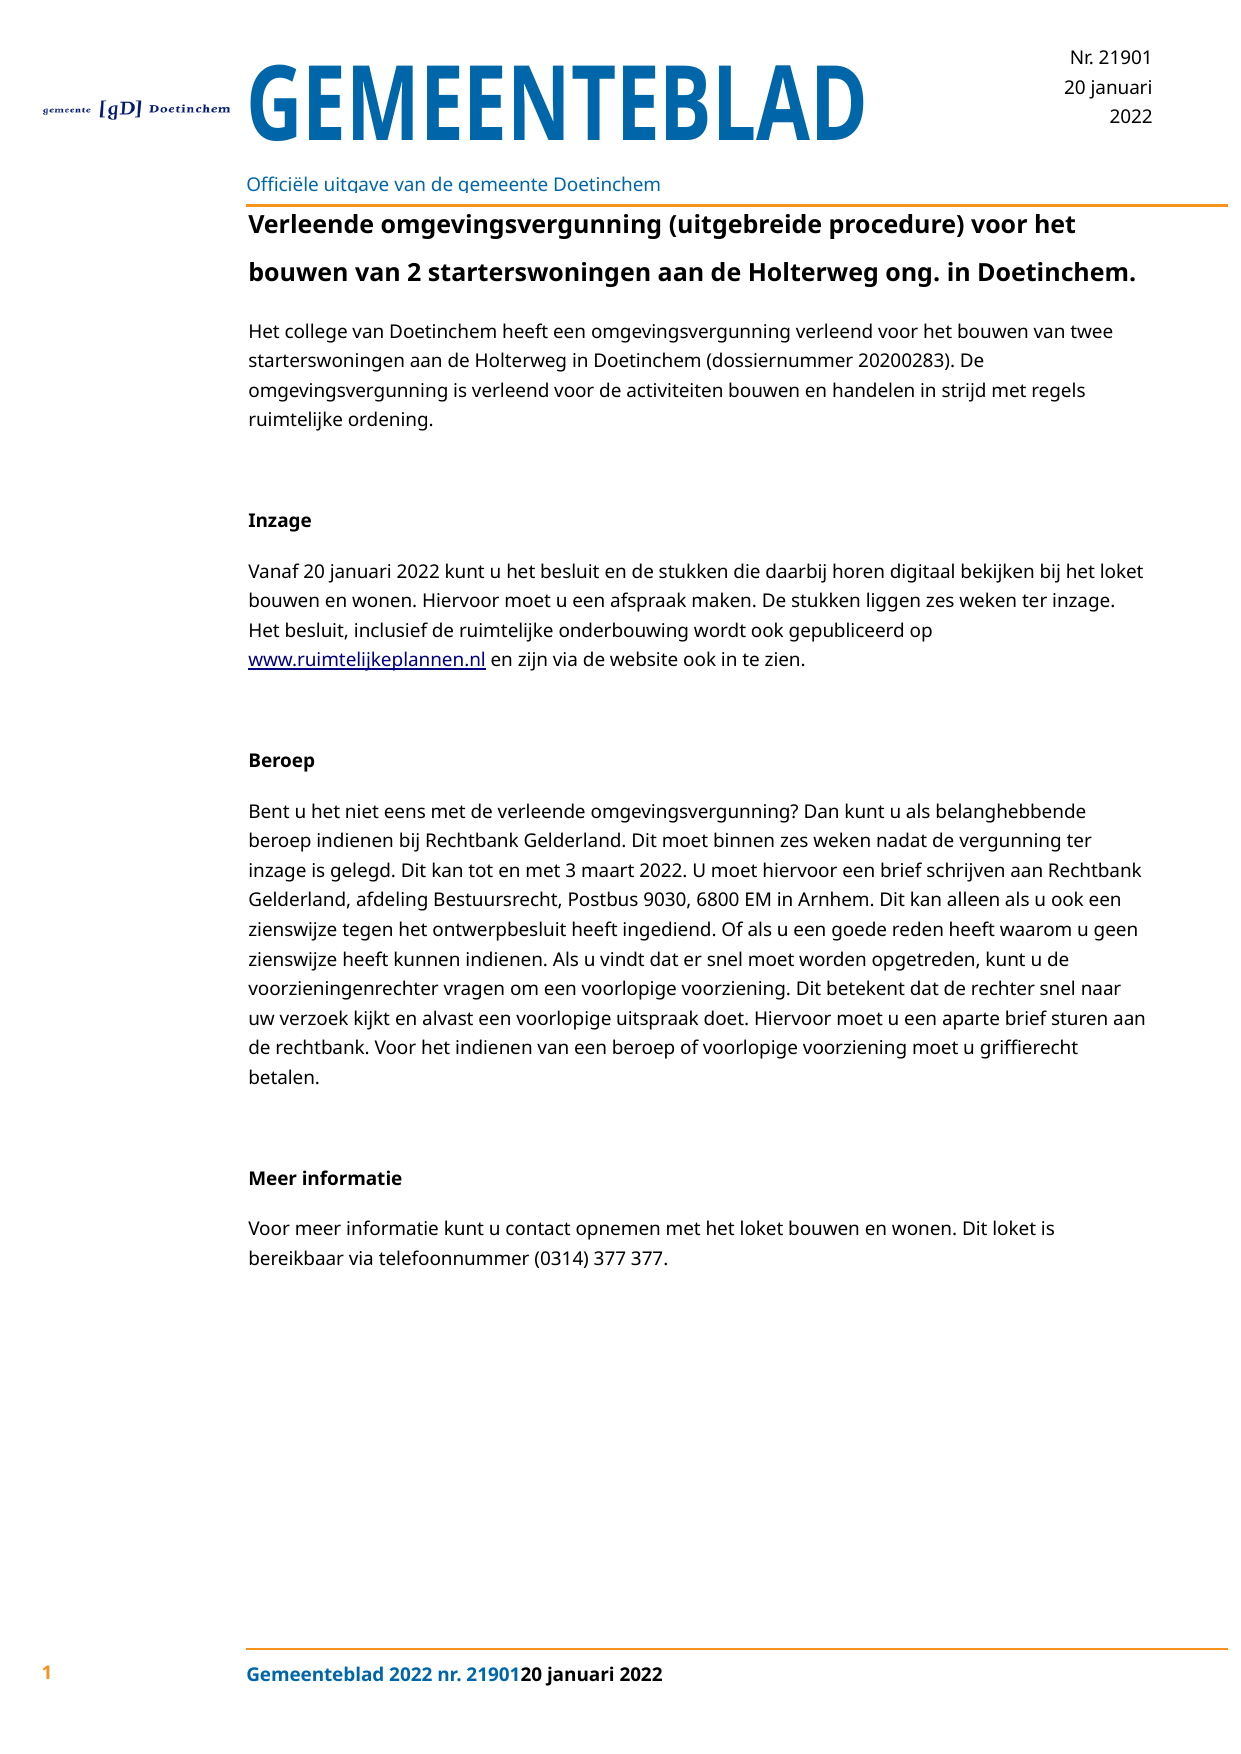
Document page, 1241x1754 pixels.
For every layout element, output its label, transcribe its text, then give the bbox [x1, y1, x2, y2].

text Voor meer informatie kunt u contact opnemen met het loket bouwen en wonen. Dit loket is bereikbaar via telefoonnummer (0314) 377 377. [248, 1215, 1152, 1271]
text Vanaf 20 januari 2022 kunt u het besluit en de stukken die daarbij horen digitaal bekijken bij het loket bouwen en wonen. Hiervoor moet u een afspraak maken. De stukken liggen zes weken ter inzage. Het besluit, inclusief de ruimtelijke onderbouwing wordt ook gepubliceerd op www.ruimtelijkeplannen.nl en zijn via de website ook in te zien. [248, 558, 1152, 672]
text Het college van Doetinchem heeft een omgevingsvergunning verleend voor het bouwen van twee starterswoningen aan de Holterweg in Doetinchem (dossiernummer 20200283). De omgevingsvergunning is verleend voor de activiteiten bouwen en handelen in strijd met regels ruimtelijke ordening. [248, 318, 1152, 432]
picture [41, 47, 231, 172]
text Verleende omgevingsvergunning (uitgebreide procedure) voor het bouwen van 2 starterswoningen aan de Holterweg ong. in Doetinchem. [248, 207, 1152, 288]
text Bent u het niet eens met de verleende omgevingsvergunning? Dan kunt u als belanghebbende beroep indienen bij Rechtbank Gelderland. Dit moet binnen zes weken nadat de vergunning ter inzage is gelegd. Dit kan tot en met 3 maart 2022. U moet hiervoor een brief schrijven aan Rechtbank Gelderland, afdeling Bestuursrecht, Postbus 9030, 6800 EM in Arnhem. Dit kan alleen als u ook een zienswijze tegen het ontwerpbesluit heeft ingediend. Of als u een goede reden heeft waarom u geen zienswijze heeft kunnen indienen. Als u vindt dat er snel moet worden opgetreden, kunt u de voorzieningenrechter vragen om een voorlopige voorziening. Dit betekent dat de rechter snel naar uw verzoek kijkt en alvast een voorlopige uitspraak doet. Hiervoor moet u een aparte brief sturen aan de rechtbank. Voor het indienen van een beroep of voorlopige voorziening moet u griffierecht betalen. [248, 798, 1152, 1090]
text Inzage [248, 507, 1152, 533]
text Meer informatie [248, 1165, 1152, 1191]
text Beroep [248, 747, 1152, 773]
